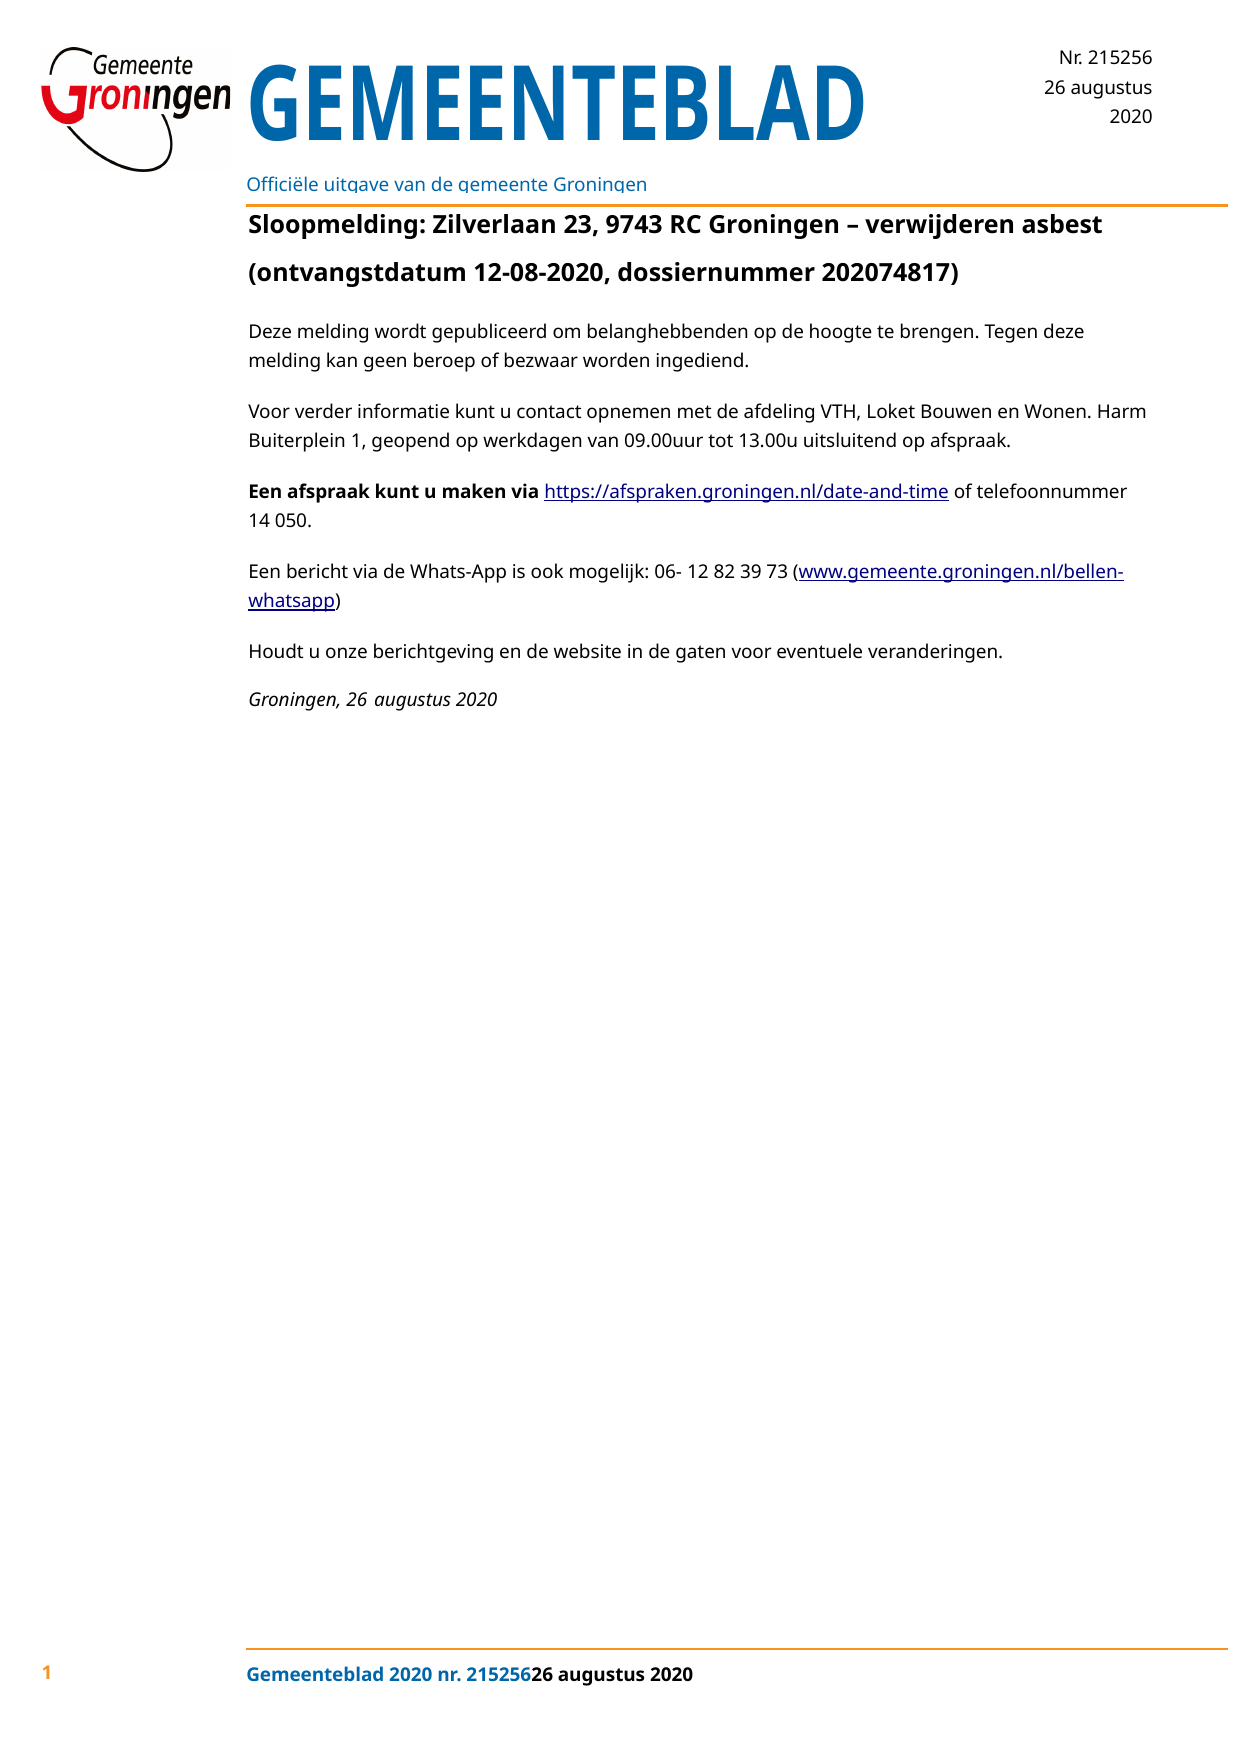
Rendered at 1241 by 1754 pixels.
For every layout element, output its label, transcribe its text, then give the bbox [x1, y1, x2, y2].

text Een bericht via de Whats-App is ook mogelijk: 06- 12 82 39 73 (www.gemeente.groningen.nl/bellen-whatsapp) [248, 558, 1152, 613]
text Houdt u onze berichtgeving en de website in de gaten voor eventuele veranderingen. [248, 638, 1152, 664]
text Voor verder informatie kunt u contact opnemen met de afdeling VTH, Loket Bouwen en Wonen. Harm Buiterplein 1, geopend op werkdagen van 09.00uur tot 13.00u uitsluitend op afspraak. [248, 398, 1152, 453]
text Groningen, 26 augustus 2020 [248, 686, 1152, 711]
text Een afspraak kunt u maken via https://afspraken.groningen.nl/date-and-time of telefoonnummer 14 050. [248, 478, 1152, 533]
text Deze melding wordt gepubliceerd om belanghebbenden op de hoogte te brengen. Tegen deze melding kan geen beroep of bezwaar worden ingediend. [248, 318, 1152, 373]
picture [41, 47, 231, 172]
text Sloopmelding: Zilverlaan 23, 9743 RC Groningen – verwijderen asbest (ontvangstdatum 12-08-2020, dossiernummer 202074817) [248, 207, 1152, 288]
